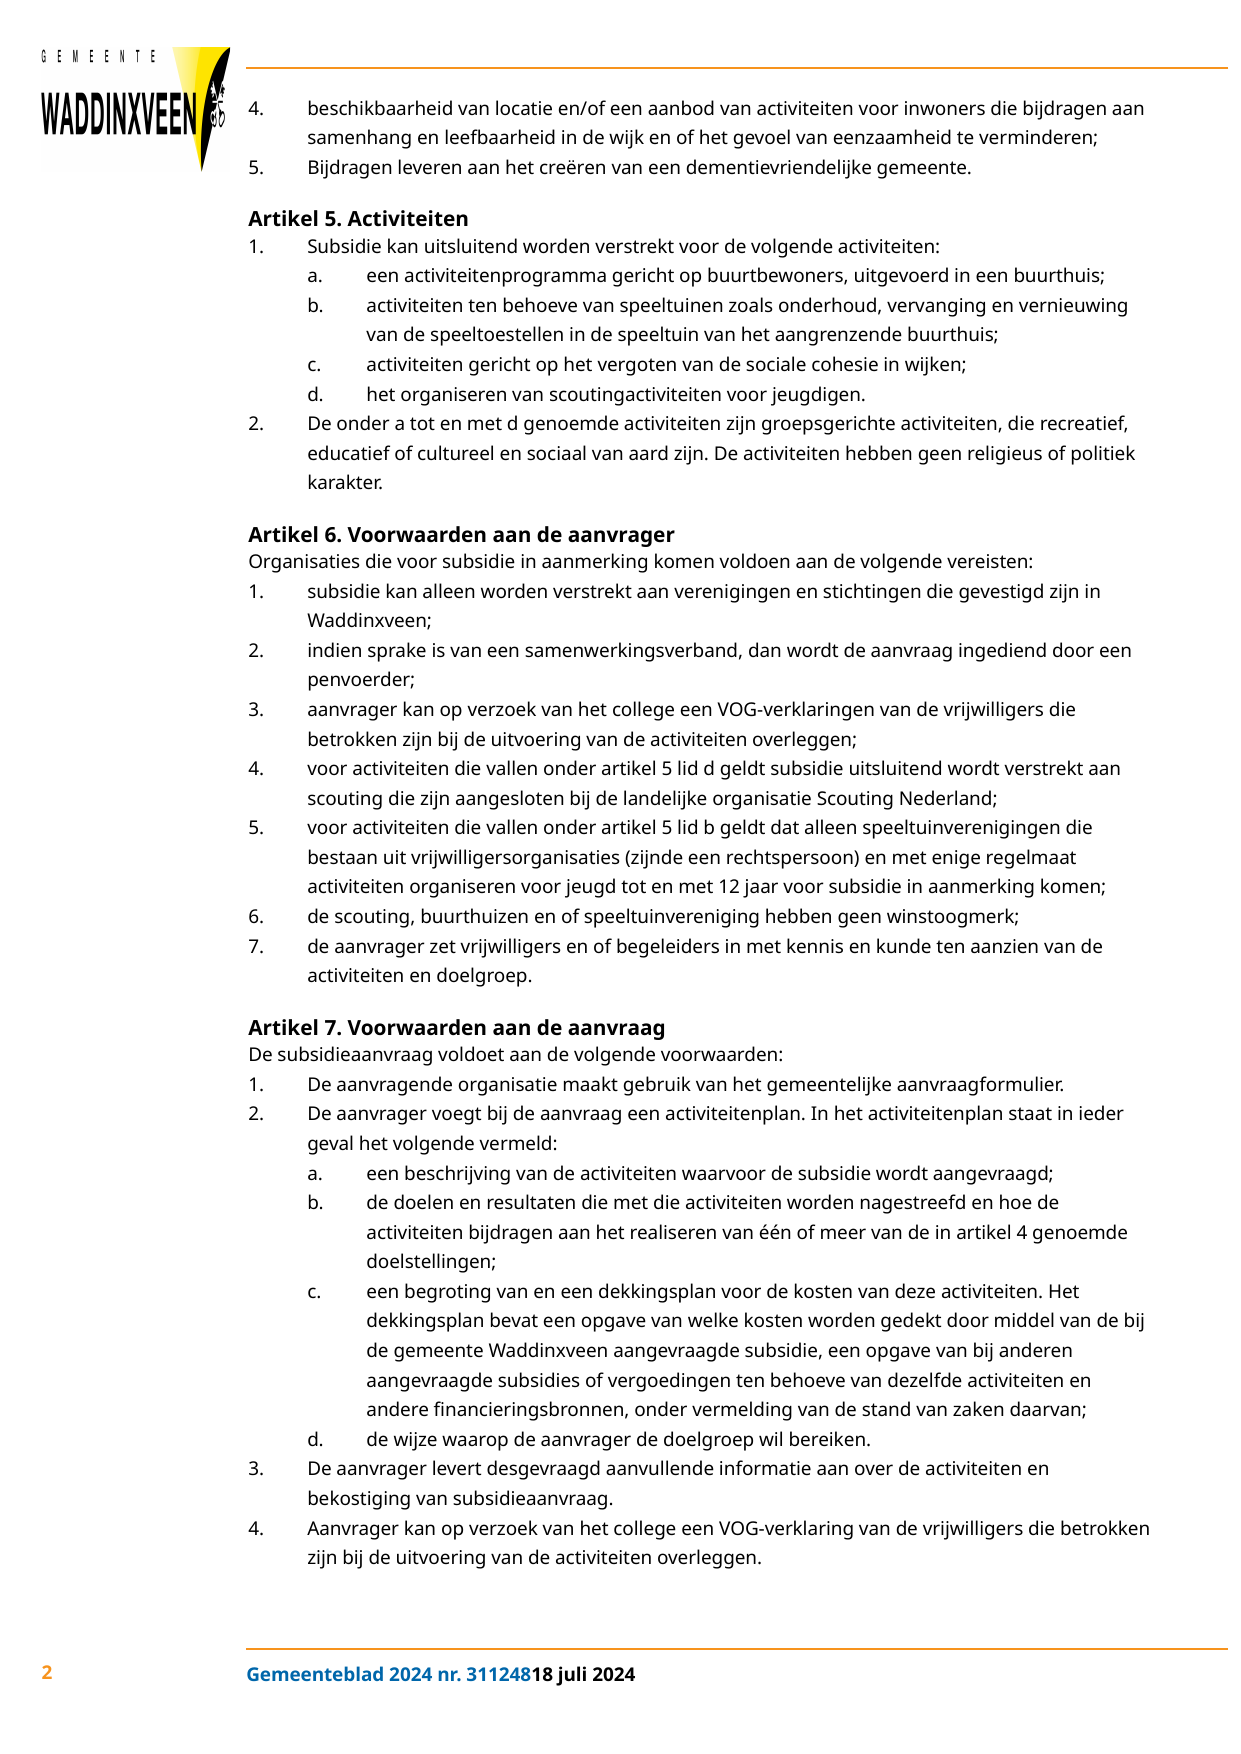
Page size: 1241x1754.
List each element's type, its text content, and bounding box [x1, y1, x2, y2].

list de doelen en resultaten die met die activiteiten worden nagestreefd en hoe de activiteiten bijdragen aan het realiseren van één of meer van de in artikel 4 genoemde doelstellingen; [307, 1189, 1152, 1274]
text Organisaties die voor subsidie in aanmerking komen voldoen aan de volgende vereisten: [248, 548, 1152, 574]
list een begroting van en een dekkingsplan voor de kosten van deze activiteiten. Het dekkingsplan bevat een opgave van welke kosten worden gedekt door middel van de bij de gemeente Waddinxveen aangevraagde subsidie, een opgave van bij anderen aangevraagde subsidies of vergoedingen ten behoeve van dezelfde activiteiten en andere financieringsbronnen, onder vermelding van de stand van zaken daarvan; [307, 1278, 1152, 1422]
list De aanvragende organisatie maakt gebruik van het gemeentelijke aanvraagformulier. [248, 1071, 1152, 1097]
text Artikel 5. Activiteiten [248, 204, 1152, 233]
list activiteiten gericht op het vergoten van de sociale cohesie in wijken; [307, 351, 1152, 377]
list beschikbaarheid van locatie en/of een aanbod van activiteiten voor inwoners die bijdragen aan samenhang en leefbaarheid in de wijk en of het gevoel van eenzaamheid te verminderen; [248, 95, 1152, 150]
list het organiseren van scoutingactiviteiten voor jeugdigen. [307, 381, 1152, 406]
list De aanvrager levert desgevraagd aanvullende informatie aan over de activiteiten en bekostiging van subsidieaanvraag. [248, 1456, 1152, 1511]
list een activiteitenprogramma gericht op buurtbewoners, uitgevoerd in een buurthuis; [307, 262, 1152, 288]
text Artikel 6. Voorwaarden aan de aanvrager [248, 520, 1152, 548]
list indien sprake is van een samenwerkingsverband, dan wordt de aanvraag ingediend door een penvoerder; [248, 637, 1152, 692]
list activiteiten ten behoeve van speeltuinen zoals onderhoud, vervanging en vernieuwing van de speeltoestellen in de speeltuin van het aangrenzende buurthuis; [307, 292, 1152, 347]
picture [41, 47, 231, 172]
list subsidie kan alleen worden verstrekt aan verenigingen en stichtingen die gevestigd zijn in Waddinxveen; [248, 578, 1152, 633]
list de scouting, buurthuizen en of speeltuinvereniging hebben geen winstoogmerk; [248, 903, 1152, 929]
list De onder a tot en met d genoemde activiteiten zijn groepsgerichte activiteiten, die recreatief, educatief of cultureel en sociaal van aard zijn. De activiteiten hebben geen religieus of politiek karakter. [248, 410, 1152, 495]
list de aanvrager zet vrijwilligers en of begeleiders in met kennis en kunde ten aanzien van de activiteiten en doelgroep. [248, 933, 1152, 988]
text Artikel 7. Voorwaarden aan de aanvraag [248, 1013, 1152, 1041]
list Aanvrager kan op verzoek van het college een VOG-verklaring van de vrijwilligers die betrokken zijn bij de uitvoering van de activiteiten overleggen. [248, 1515, 1152, 1570]
list een beschrijving van de activiteiten waarvoor de subsidie wordt aangevraagd; [307, 1160, 1152, 1185]
list De aanvrager voegt bij de aanvraag een activiteitenplan. In het activiteitenplan staat in ieder geval het volgende vermeld: [248, 1101, 1152, 1156]
list voor activiteiten die vallen onder artikel 5 lid d geldt subsidie uitsluitend wordt verstrekt aan scouting die zijn aangesloten bij de landelijke organisatie Scouting Nederland; [248, 755, 1152, 811]
list Bijdragen leveren aan het creëren van een dementievriendelijke gemeente. [248, 154, 1152, 180]
list de wijze waarop de aanvrager de doelgroep wil bereiken. [307, 1426, 1152, 1452]
text De subsidieaanvraag voldoet aan de volgende voorwaarden: [248, 1041, 1152, 1067]
list Subsidie kan uitsluitend worden verstrekt voor de volgende activiteiten: [248, 233, 1152, 258]
list aanvrager kan op verzoek van het college een VOG-verklaringen van de vrijwilligers die betrokken zijn bij de uitvoering van de activiteiten overleggen; [248, 696, 1152, 752]
list voor activiteiten die vallen onder artikel 5 lid b geldt dat alleen speeltuinverenigingen die bestaan uit vrijwilligersorganisaties (zijnde een rechtspersoon) en met enige regelmaat activiteiten organiseren voor jeugd tot en met 12 jaar voor subsidie in aanmerking komen; [248, 814, 1152, 899]
